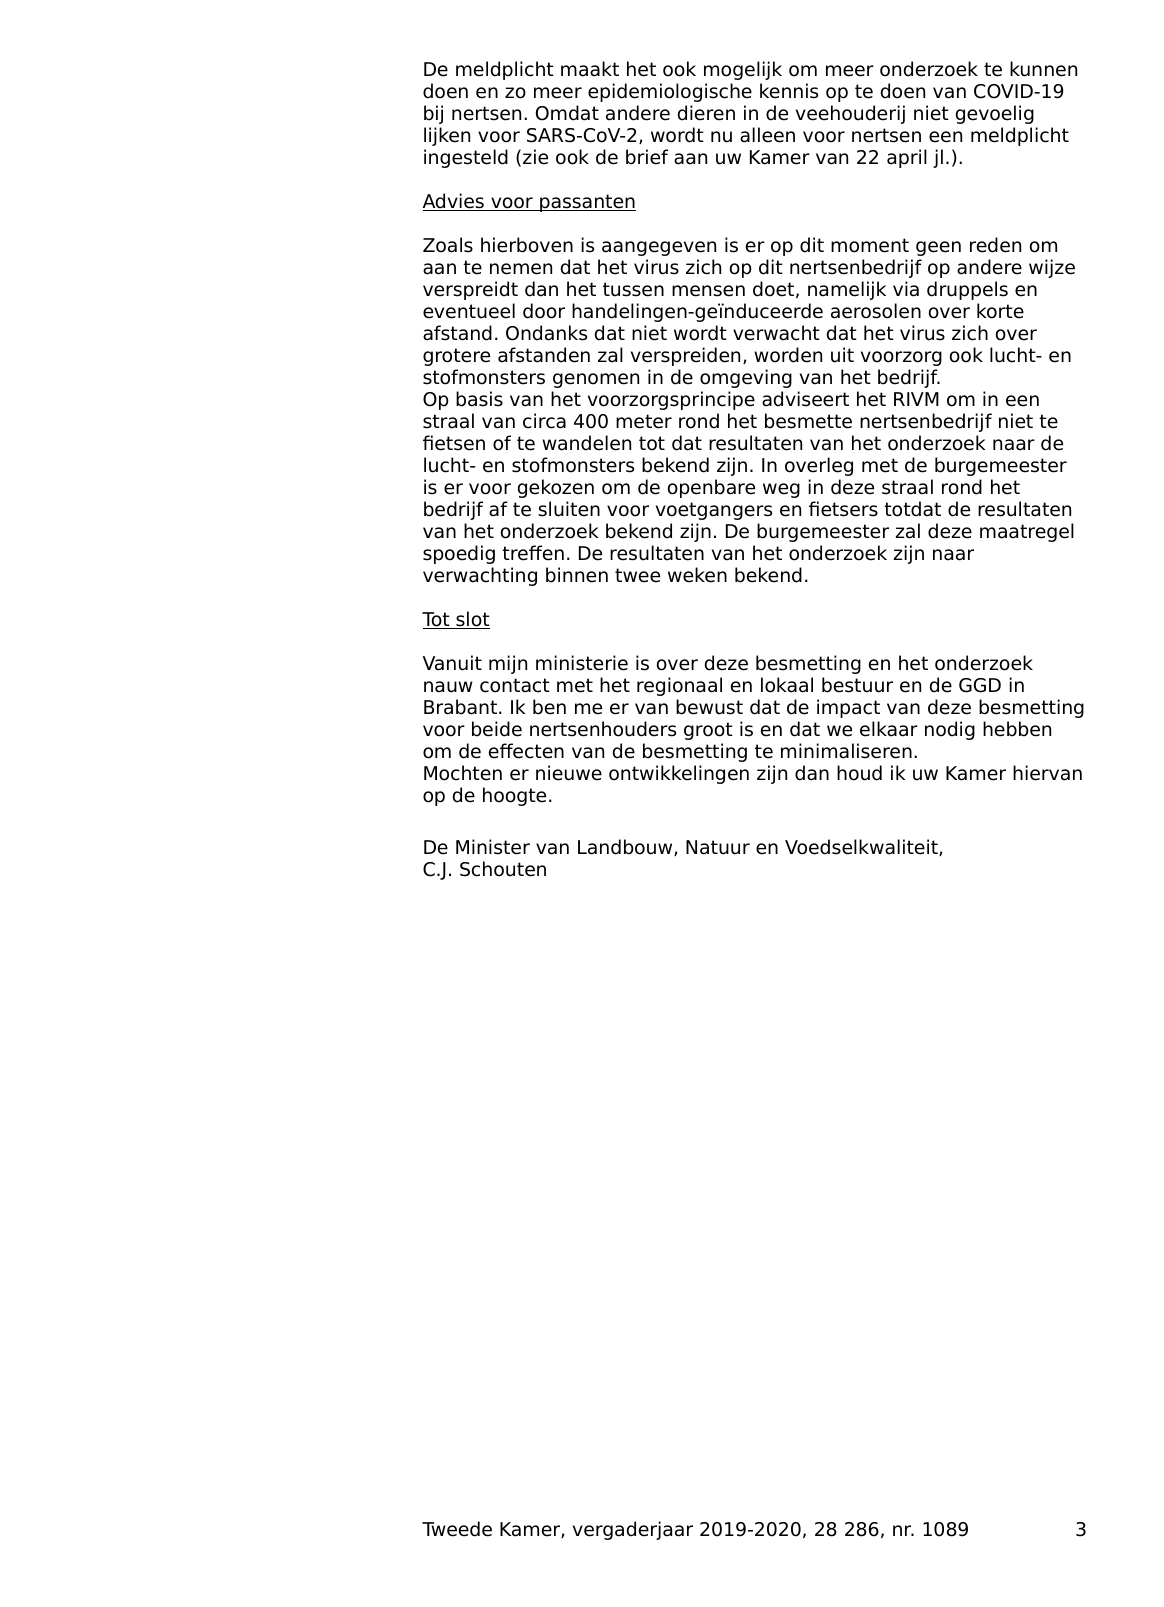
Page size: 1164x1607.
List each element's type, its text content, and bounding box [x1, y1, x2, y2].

text Vanuit mijn ministerie is over deze besmetting en het onderzoek nauw contact met het regionaal en lokaal bestuur en de GGD in Brabant. Ik ben me er van bewust dat de impact van deze besmetting voor beide nertsenhouders groot is en dat we elkaar nodig hebben om de effecten van de besmetting te minimaliseren. [422, 653, 1087, 763]
subtitle Advies voor passanten [422, 191, 1087, 213]
text De meldplicht maakt het ook mogelijk om meer onderzoek te kunnen doen en zo meer epidemiologische kennis op te doen van COVID-19 bij nertsen. Omdat andere dieren in de veehouderij niet gevoelig lijken voor SARS-CoV-2, wordt nu alleen voor nertsen een meldplicht ingesteld (zie ook de brief aan uw Kamer van 22 april jl.). [422, 59, 1087, 169]
subtitle Tot slot [422, 609, 1087, 631]
text Op basis van het voorzorgsprincipe adviseert het RIVM om in een straal van circa 400 meter rond het besmette nertsenbedrijf niet te fietsen of te wandelen tot dat resultaten van het onderzoek naar de lucht- en stofmonsters bekend zijn. In overleg met de burgemeester is er voor gekozen om de openbare weg in deze straal rond het bedrijf af te sluiten voor voetgangers en fietsers totdat de resultaten van het onderzoek bekend zijn. De burgemeester zal deze maatregel spoedig treffen. De resultaten van het onderzoek zijn naar verwachting binnen twee weken bekend. [422, 389, 1087, 587]
text Mochten er nieuwe ontwikkelingen zijn dan houd ik uw Kamer hiervan op de hoogte. [422, 763, 1087, 807]
text Zoals hierboven is aangegeven is er op dit moment geen reden om aan te nemen dat het virus zich op dit nertsenbedrijf op andere wijze verspreidt dan het tussen mensen doet, namelijk via druppels en eventueel door handelingen-geïnduceerde aerosolen over korte afstand. Ondanks dat niet wordt verwacht dat het virus zich over grotere afstanden zal verspreiden, worden uit voorzorg ook lucht- en stofmonsters genomen in de omgeving van het bedrijf. [422, 235, 1087, 389]
text De Minister van Landbouw, Natuur en Voedselkwaliteit, C.J. Schouten [422, 837, 1087, 881]
